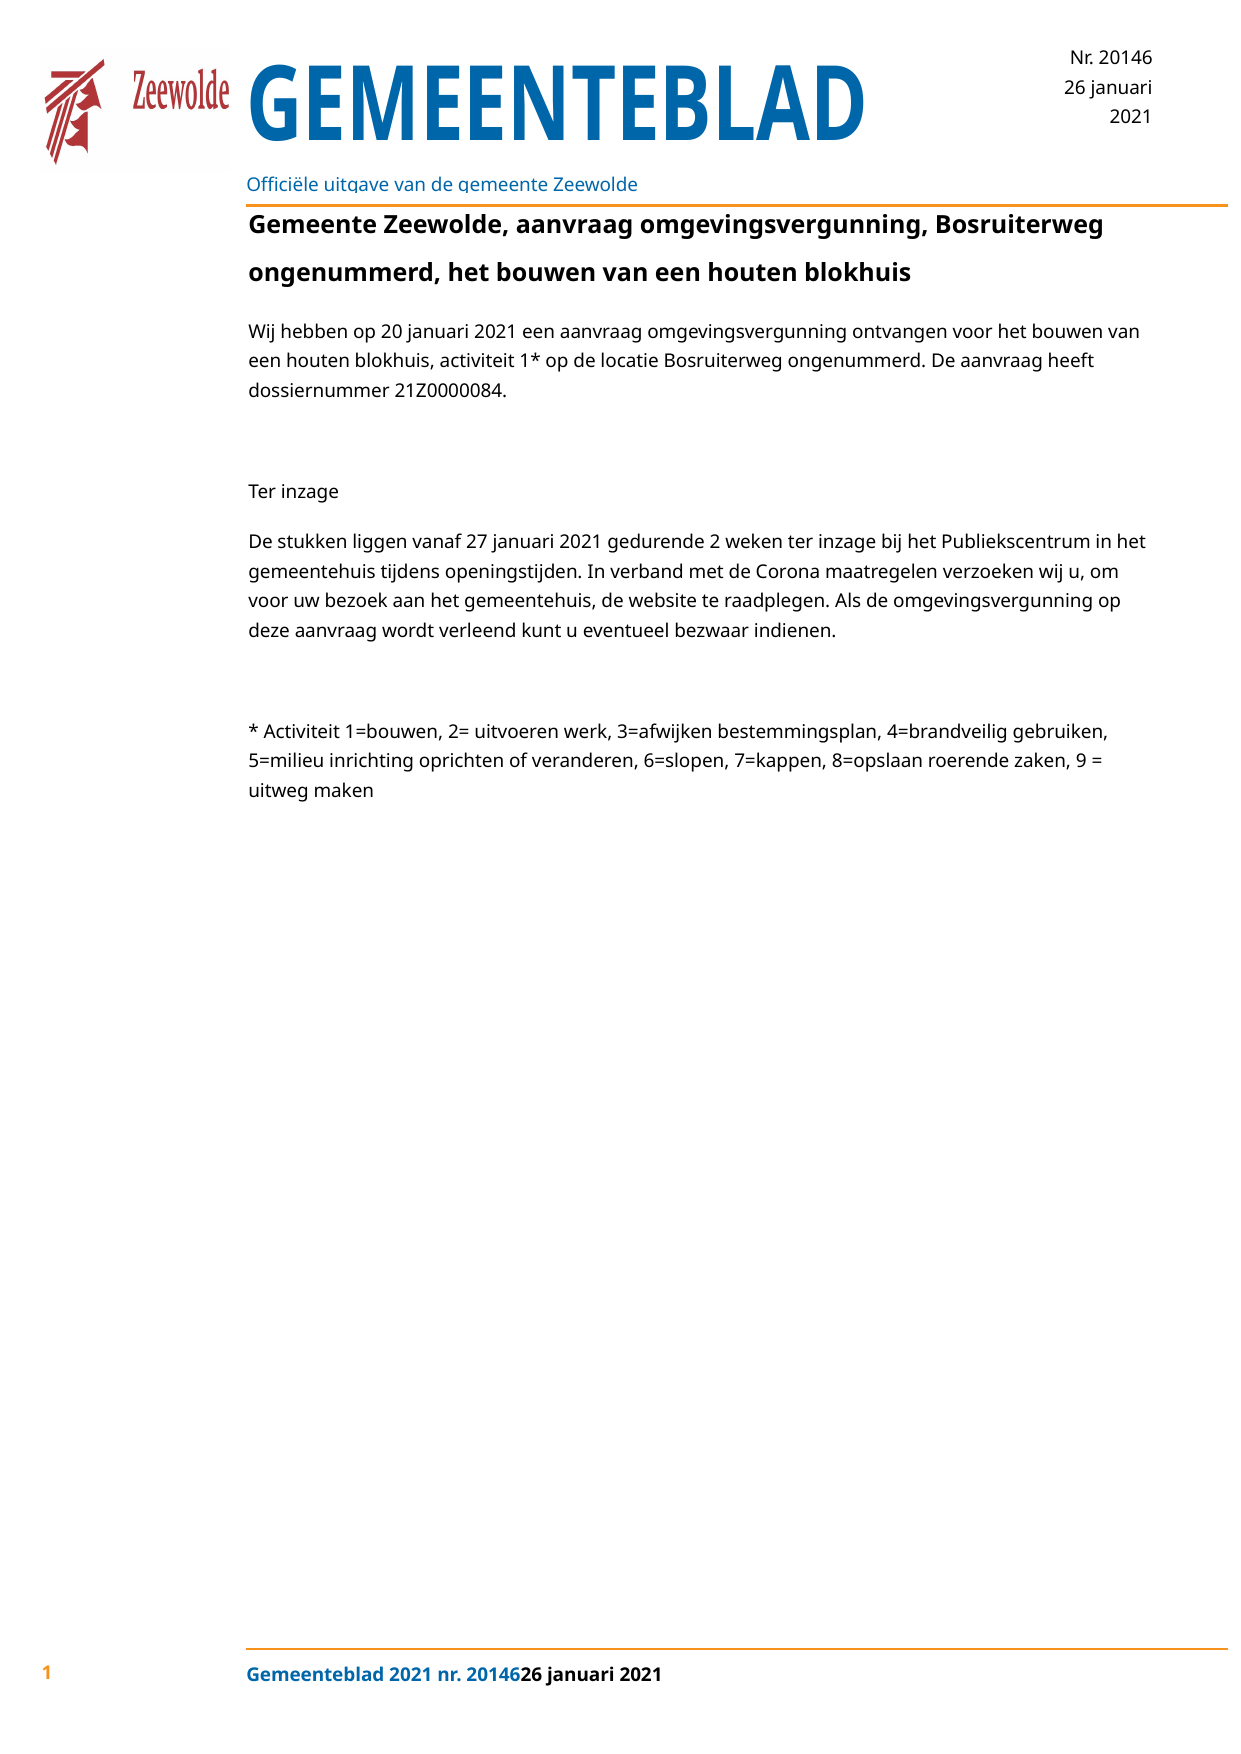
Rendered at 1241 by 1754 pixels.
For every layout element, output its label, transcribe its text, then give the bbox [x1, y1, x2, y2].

text Gemeente Zeewolde, aanvraag omgevingsvergunning, Bosruiterweg ongenummerd, het bouwen van een houten blokhuis [248, 207, 1152, 288]
text * Activiteit 1=bouwen, 2= uitvoeren werk, 3=afwijken bestemmingsplan, 4=brandveilig gebruiken, 5=milieu inrichting oprichten of veranderen, 6=slopen, 7=kappen, 8=opslaan roerende zaken, 9 = uitweg maken [248, 718, 1152, 803]
text Ter inzage [248, 478, 1152, 504]
text De stukken liggen vanaf 27 januari 2021 gedurende 2 weken ter inzage bij het Publiekscentrum in het gemeentehuis tijdens openingstijden. In verband met de Corona maatregelen verzoeken wij u, om voor uw bezoek aan het gemeentehuis, de website te raadplegen. Als de omgevingsvergunning op deze aanvraag wordt verleend kunt u eventueel bezwaar indienen. [248, 528, 1152, 643]
text Wij hebben op 20 januari 2021 een aanvraag omgevingsvergunning ontvangen voor het bouwen van een houten blokhuis, activiteit 1* op de locatie Bosruiterweg ongenummerd. De aanvraag heeft dossiernummer 21Z0000084. [248, 318, 1152, 403]
picture [41, 47, 231, 172]
